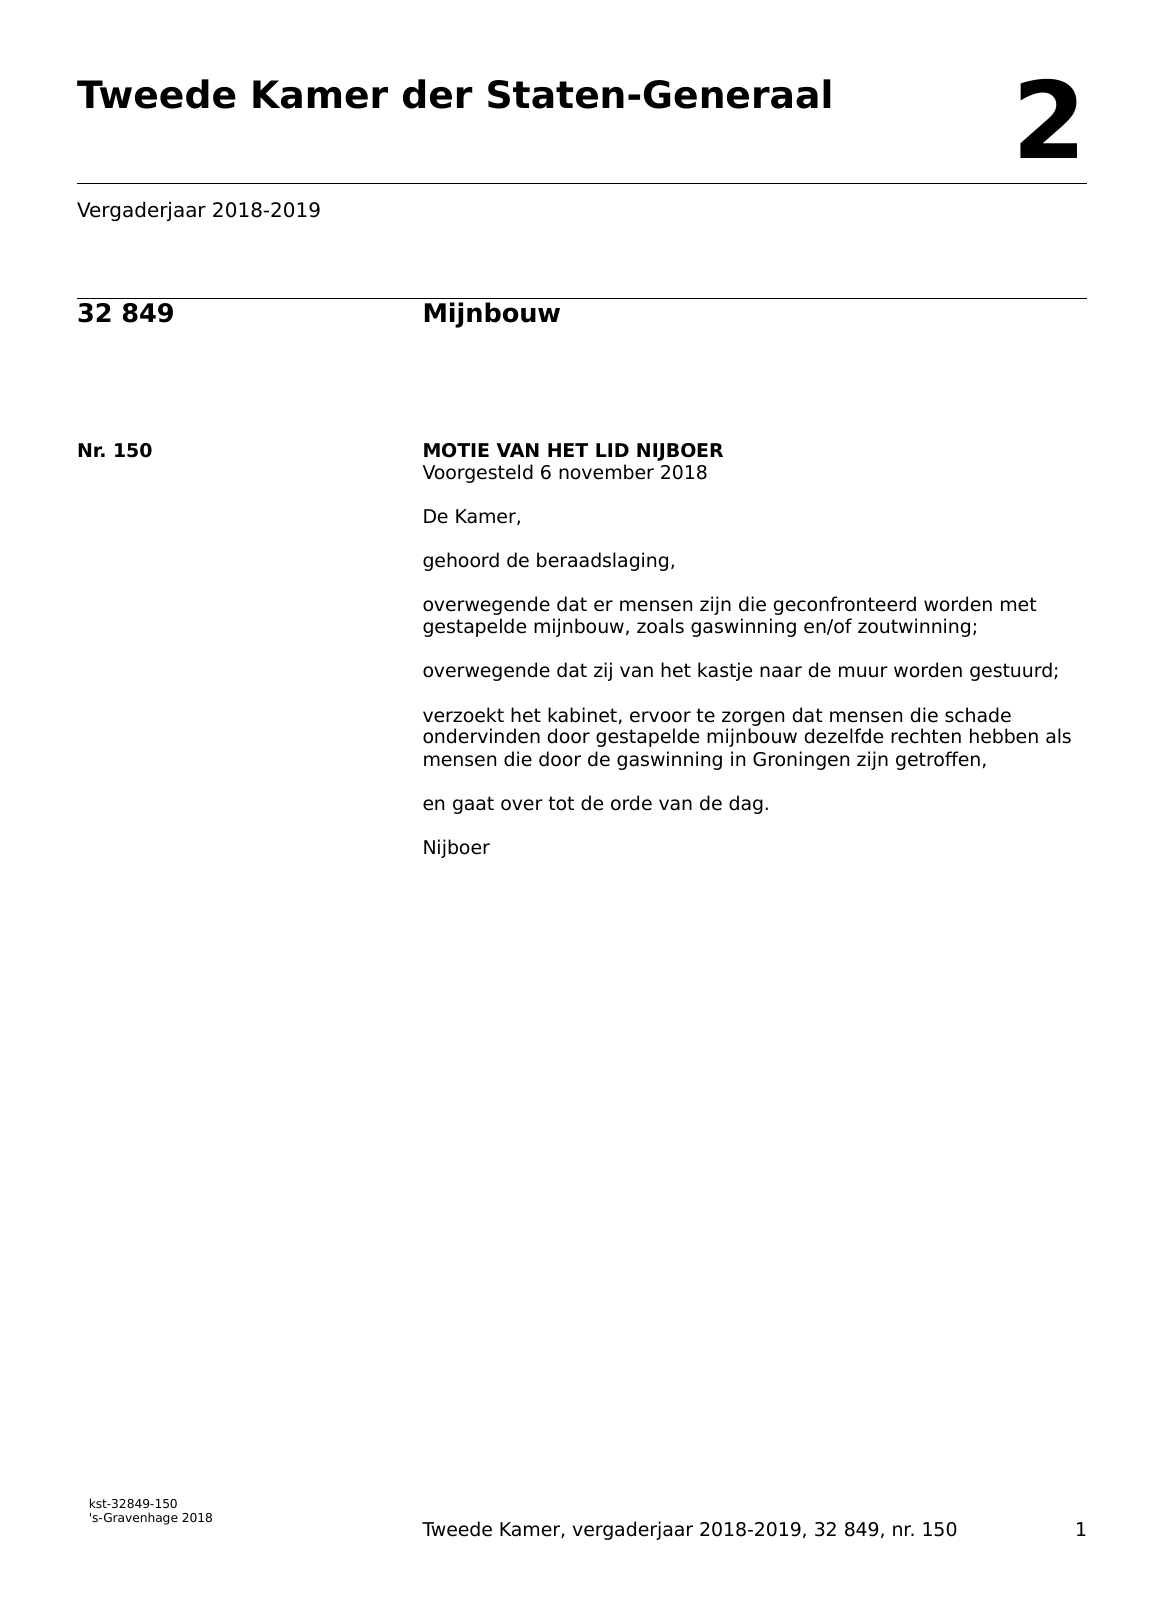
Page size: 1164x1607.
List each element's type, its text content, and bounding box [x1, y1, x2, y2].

table_cell Vergaderjaar 2018-2019 [77, 184, 1087, 298]
text 's-Gravenhage 2018 [88, 1511, 323, 1525]
text Voorgesteld 6 november 2018 [422, 462, 1087, 484]
text en gaat over tot de orde van de dag. [422, 793, 1087, 814]
text kst-32849-150 [88, 1497, 323, 1511]
text overwegende dat er mensen zijn die geconfronteerd worden met gestapelde mijnbouw, zoals gaswinning en/of zoutwinning; [422, 594, 1087, 638]
subtitle Nr. 150 MOTIE VAN HET LID NIJBOER [77, 440, 1087, 462]
table_header 2 [886, 59, 1087, 183]
text gehoord de beraadslaging, [422, 550, 1087, 572]
text overwegende dat zij van het kastje naar de muur worden gestuurd; [422, 660, 1087, 682]
text Nijboer [422, 837, 1087, 859]
text De Kamer, [422, 506, 1087, 528]
subtitle 32 849 Mijnbouw [77, 299, 1087, 329]
text verzoekt het kabinet, ervoor te zorgen dat mensen die schade ondervinden door gestapelde mijnbouw dezelfde rechten hebben als mensen die door de gaswinning in Groningen zijn getroffen, [422, 704, 1087, 770]
table_header Tweede Kamer der Staten-Generaal [77, 59, 886, 183]
